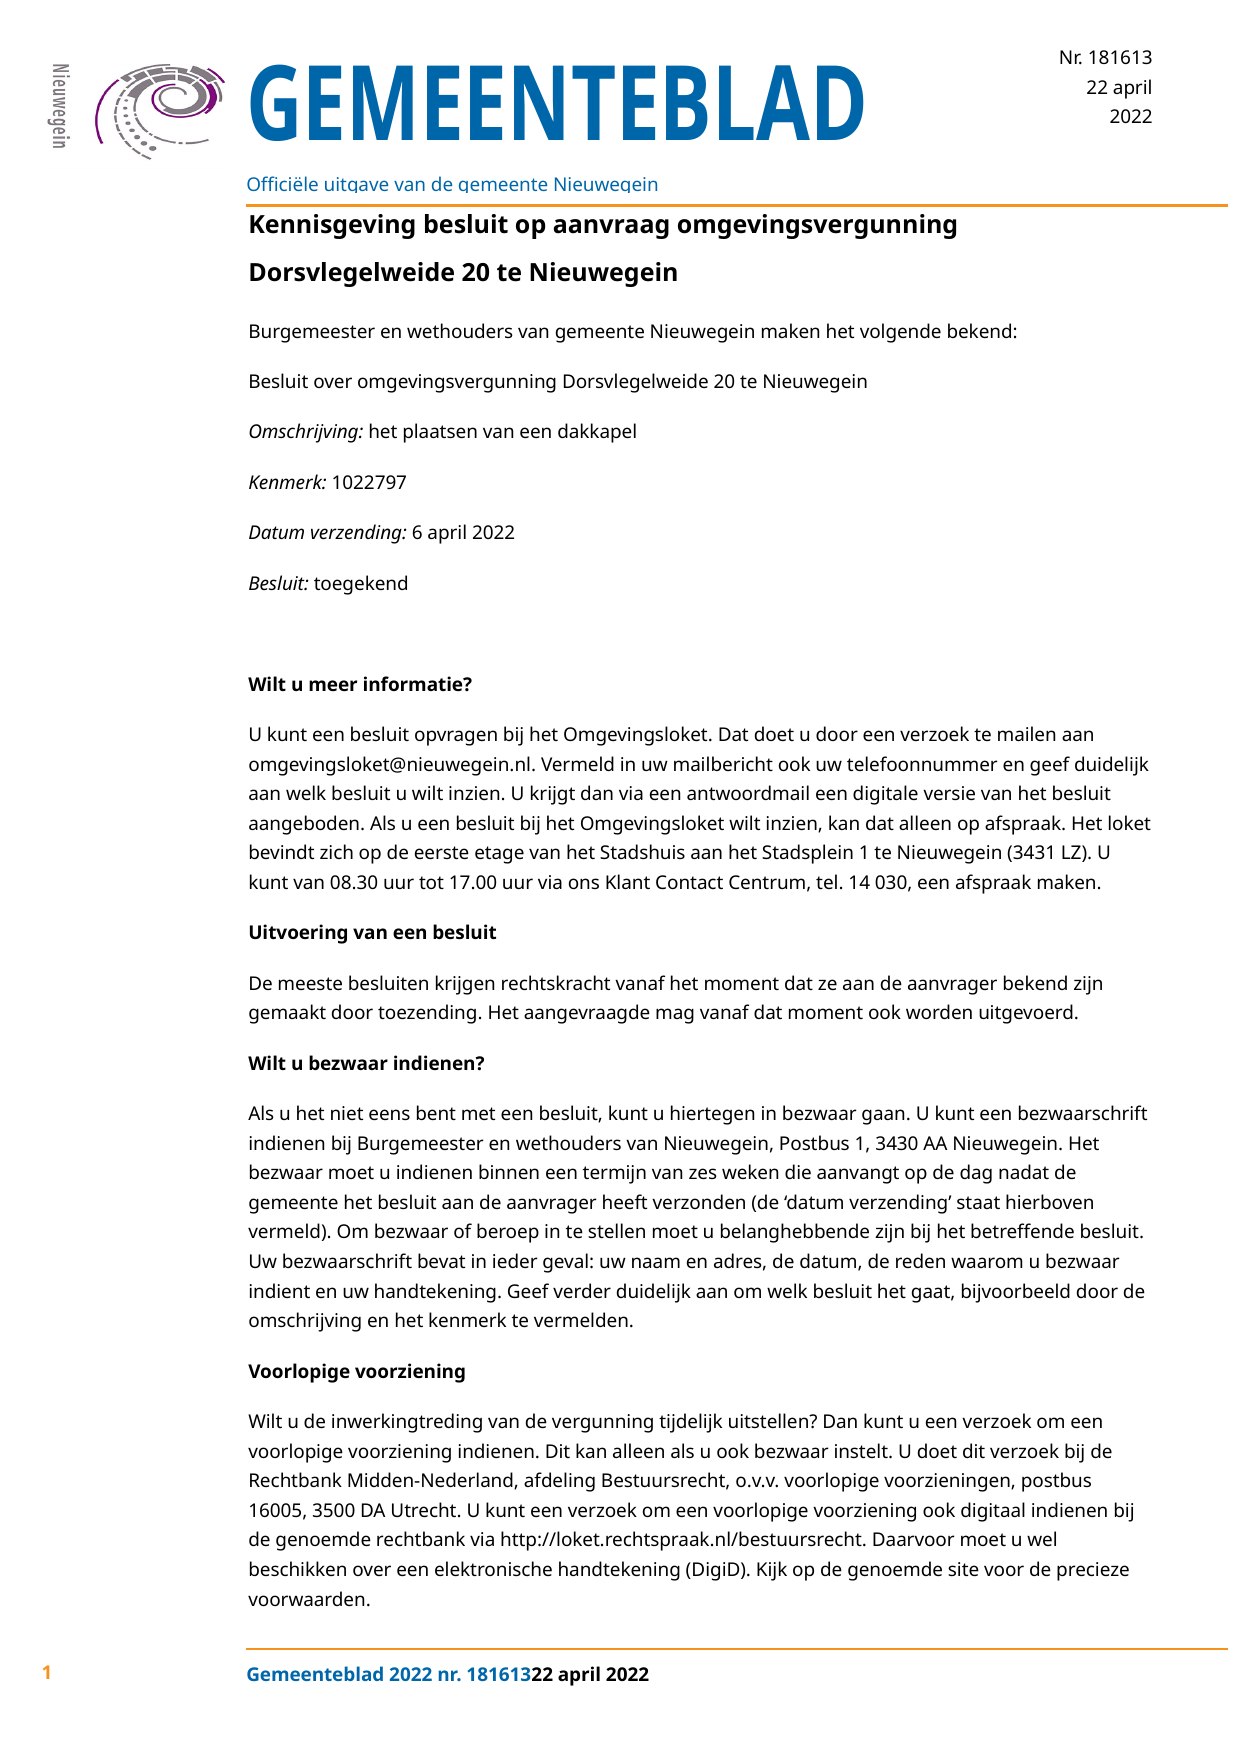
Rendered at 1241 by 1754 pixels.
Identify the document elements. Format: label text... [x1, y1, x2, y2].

text U kunt een besluit opvragen bij het Omgevingsloket. Dat doet u door een verzoek te mailen aan omgevingsloket@nieuwegein.nl. Vermeld in uw mailbericht ook uw telefoonnummer en geef duidelijk aan welk besluit u wilt inzien. U krijgt dan via een antwoordmail een digitale versie van het besluit aangeboden. Als u een besluit bij het Omgevingsloket wilt inzien, kan dat alleen op afspraak. Het loket bevindt zich op de eerste etage van het Stadshuis aan het Stadsplein 1 te Nieuwegein (3431 LZ). U kunt van 08.30 uur tot 17.00 uur via ons Klant Contact Centrum, tel. 14 030, een afspraak maken. [248, 721, 1152, 895]
text Kennisgeving besluit op aanvraag omgevingsvergunning Dorsvlegelweide 20 te Nieuwegein [248, 207, 1152, 288]
text Wilt u bezwaar indienen? [248, 1050, 1152, 1076]
text Datum verzending: 6 april 2022 [248, 519, 1152, 545]
text Besluit: toegekend [248, 570, 1152, 596]
text Wilt u de inwerkingtreding van de vergunning tijdelijk uitstellen? Dan kunt u een verzoek om een voorlopige voorziening indienen. Dit kan alleen als u ook bezwaar instelt. U doet dit verzoek bij de Rechtbank Midden-Nederland, afdeling Bestuursrecht, o.v.v. voorlopige voorzieningen, postbus 16005, 3500 DA Utrecht. U kunt een verzoek om een voorlopige voorziening ook digitaal indienen bij de genoemde rechtbank via http://loket.rechtspraak.nl/bestuursrecht. Daarvoor moet u wel beschikken over een elektronische handtekening (DigiD). Kijk op de genoemde site voor de precieze voorwaarden. [248, 1408, 1152, 1612]
text Voorlopige voorziening [248, 1358, 1152, 1384]
picture [41, 47, 231, 172]
text Wilt u meer informatie? [248, 671, 1152, 697]
text Uitvoering van een besluit [248, 919, 1152, 945]
text Burgemeester en wethouders van gemeente Nieuwegein maken het volgende bekend: [248, 318, 1152, 344]
text Kenmerk: 1022797 [248, 469, 1152, 495]
text Als u het niet eens bent met een besluit, kunt u hiertegen in bezwaar gaan. U kunt een bezwaarschrift indienen bij Burgemeester en wethouders van Nieuwegein, Postbus 1, 3430 AA Nieuwegein. Het bezwaar moet u indienen binnen een termijn van zes weken die aanvangt op de dag nadat de gemeente het besluit aan de aanvrager heeft verzonden (de ‘datum verzending’ staat hierboven vermeld). Om bezwaar of beroep in te stellen moet u belanghebbende zijn bij het betreffende besluit. Uw bezwaarschrift bevat in ieder geval: uw naam en adres, de datum, de reden waarom u bezwaar indient en uw handtekening. Geef verder duidelijk aan om welk besluit het gaat, bijvoorbeeld door de omschrijving en het kenmerk te vermelden. [248, 1100, 1152, 1333]
text Omschrijving: het plaatsen van een dakkapel [248, 419, 1152, 444]
text Besluit over omgevingsvergunning Dorsvlegelweide 20 te Nieuwegein [248, 368, 1152, 394]
text De meeste besluiten krijgen rechtskracht vanaf het moment dat ze aan de aanvrager bekend zijn gemaakt door toezending. Het aangevraagde mag vanaf dat moment ook worden uitgevoerd. [248, 970, 1152, 1025]
